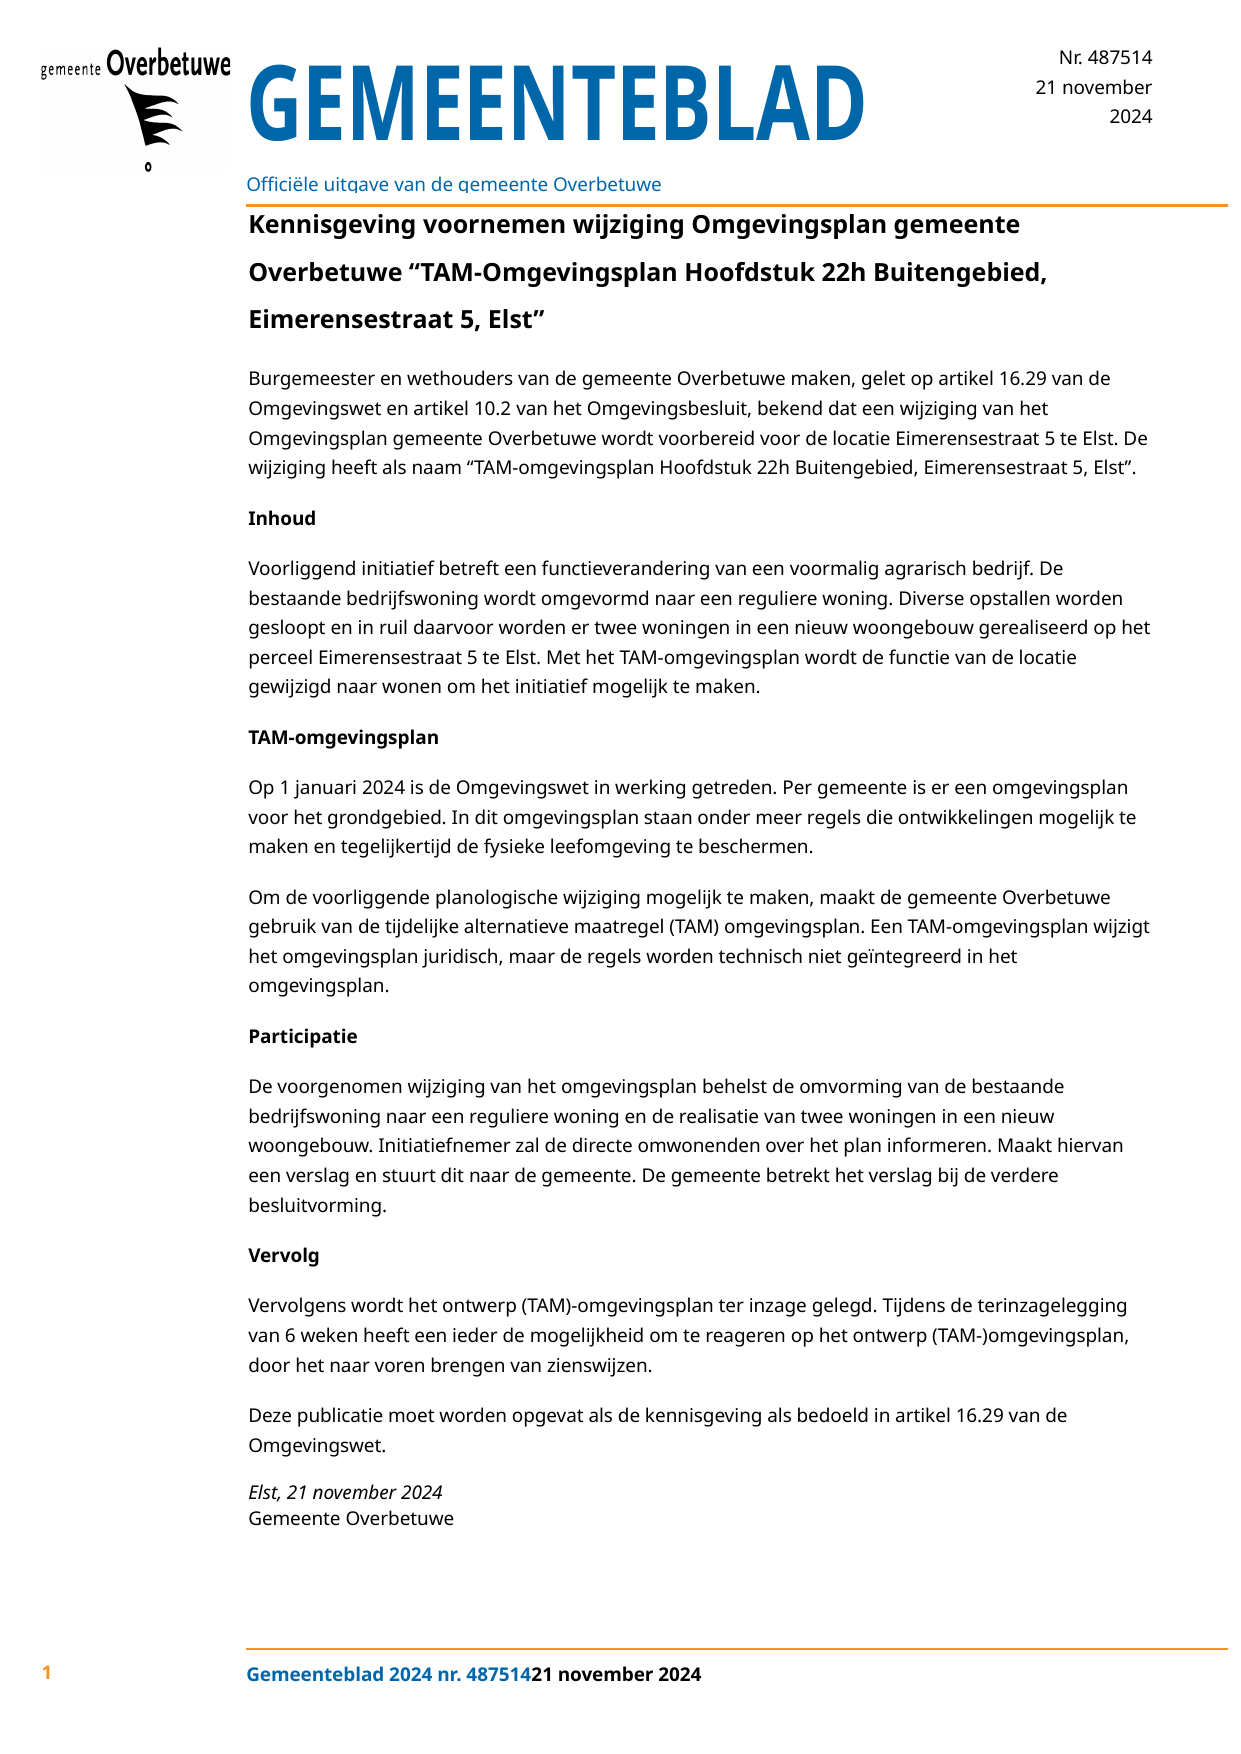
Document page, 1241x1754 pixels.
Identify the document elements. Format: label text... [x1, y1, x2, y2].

text Gemeente Overbetuwe [248, 1505, 1152, 1531]
text De voorgenomen wijziging van het omgevingsplan behelst de omvorming van de bestaande bedrijfswoning naar een reguliere woning en de realisatie van twee woningen in een nieuw woongebouw. Initiatiefnemer zal de directe omwonenden over het plan informeren. Maakt hiervan een verslag en stuurt dit naar de gemeente. De gemeente betrekt het verslag bij de verdere besluitvorming. [248, 1073, 1152, 1217]
text Inhoud [248, 505, 1152, 530]
text Deze publicatie moet worden opgevat als de kennisgeving als bedoeld in artikel 16.29 van de Omgevingswet. [248, 1402, 1152, 1457]
text Op 1 januari 2024 is de Omgevingswet in werking getreden. Per gemeente is er een omgevingsplan voor het grondgebied. In dit omgevingsplan staan onder meer regels die ontwikkelingen mogelijk te maken en tegelijkertijd de fysieke leefomgeving te beschermen. [248, 774, 1152, 859]
text Kennisgeving voornemen wijziging Omgevingsplan gemeente Overbetuwe “TAM-Omgevingsplan Hoofdstuk 22h Buitengebied, Eimerensestraat 5, Elst” [248, 207, 1152, 336]
text Participatie [248, 1023, 1152, 1049]
picture [41, 47, 231, 172]
text Vervolg [248, 1242, 1152, 1268]
text Vervolgens wordt het ontwerp (TAM)-omgevingsplan ter inzage gelegd. Tijdens de terinzagelegging van 6 weken heeft een ieder de mogelijkheid om te reageren op het ontwerp (TAM-)omgevingsplan, door het naar voren brengen van zienswijzen. [248, 1293, 1152, 1377]
text Elst, 21 november 2024 [248, 1479, 1152, 1505]
text Voorliggend initiatief betreft een functieverandering van een voormalig agrarisch bedrijf. De bestaande bedrijfswoning wordt omgevormd naar een reguliere woning. Diverse opstallen worden gesloopt en in ruil daarvoor worden er twee woningen in een nieuw woongebouw gerealiseerd op het perceel Eimerensestraat 5 te Elst. Met het TAM-omgevingsplan wordt de functie van de locatie gewijzigd naar wonen om het initiatief mogelijk te maken. [248, 555, 1152, 699]
text Om de voorliggende planologische wijziging mogelijk te maken, maakt de gemeente Overbetuwe gebruik van de tijdelijke alternatieve maatregel (TAM) omgevingsplan. Een TAM-omgevingsplan wijzigt het omgevingsplan juridisch, maar de regels worden technisch niet geïntegreerd in het omgevingsplan. [248, 884, 1152, 998]
text TAM-omgevingsplan [248, 724, 1152, 749]
text Burgemeester en wethouders van de gemeente Overbetuwe maken, gelet op artikel 16.29 van de Omgevingswet en artikel 10.2 van het Omgevingsbesluit, bekend dat een wijziging van het Omgevingsplan gemeente Overbetuwe wordt voorbereid voor de locatie Eimerensestraat 5 te Elst. De wijziging heeft als naam “TAM-omgevingsplan Hoofdstuk 22h Buitengebied, Eimerensestraat 5, Elst”. [248, 366, 1152, 480]
